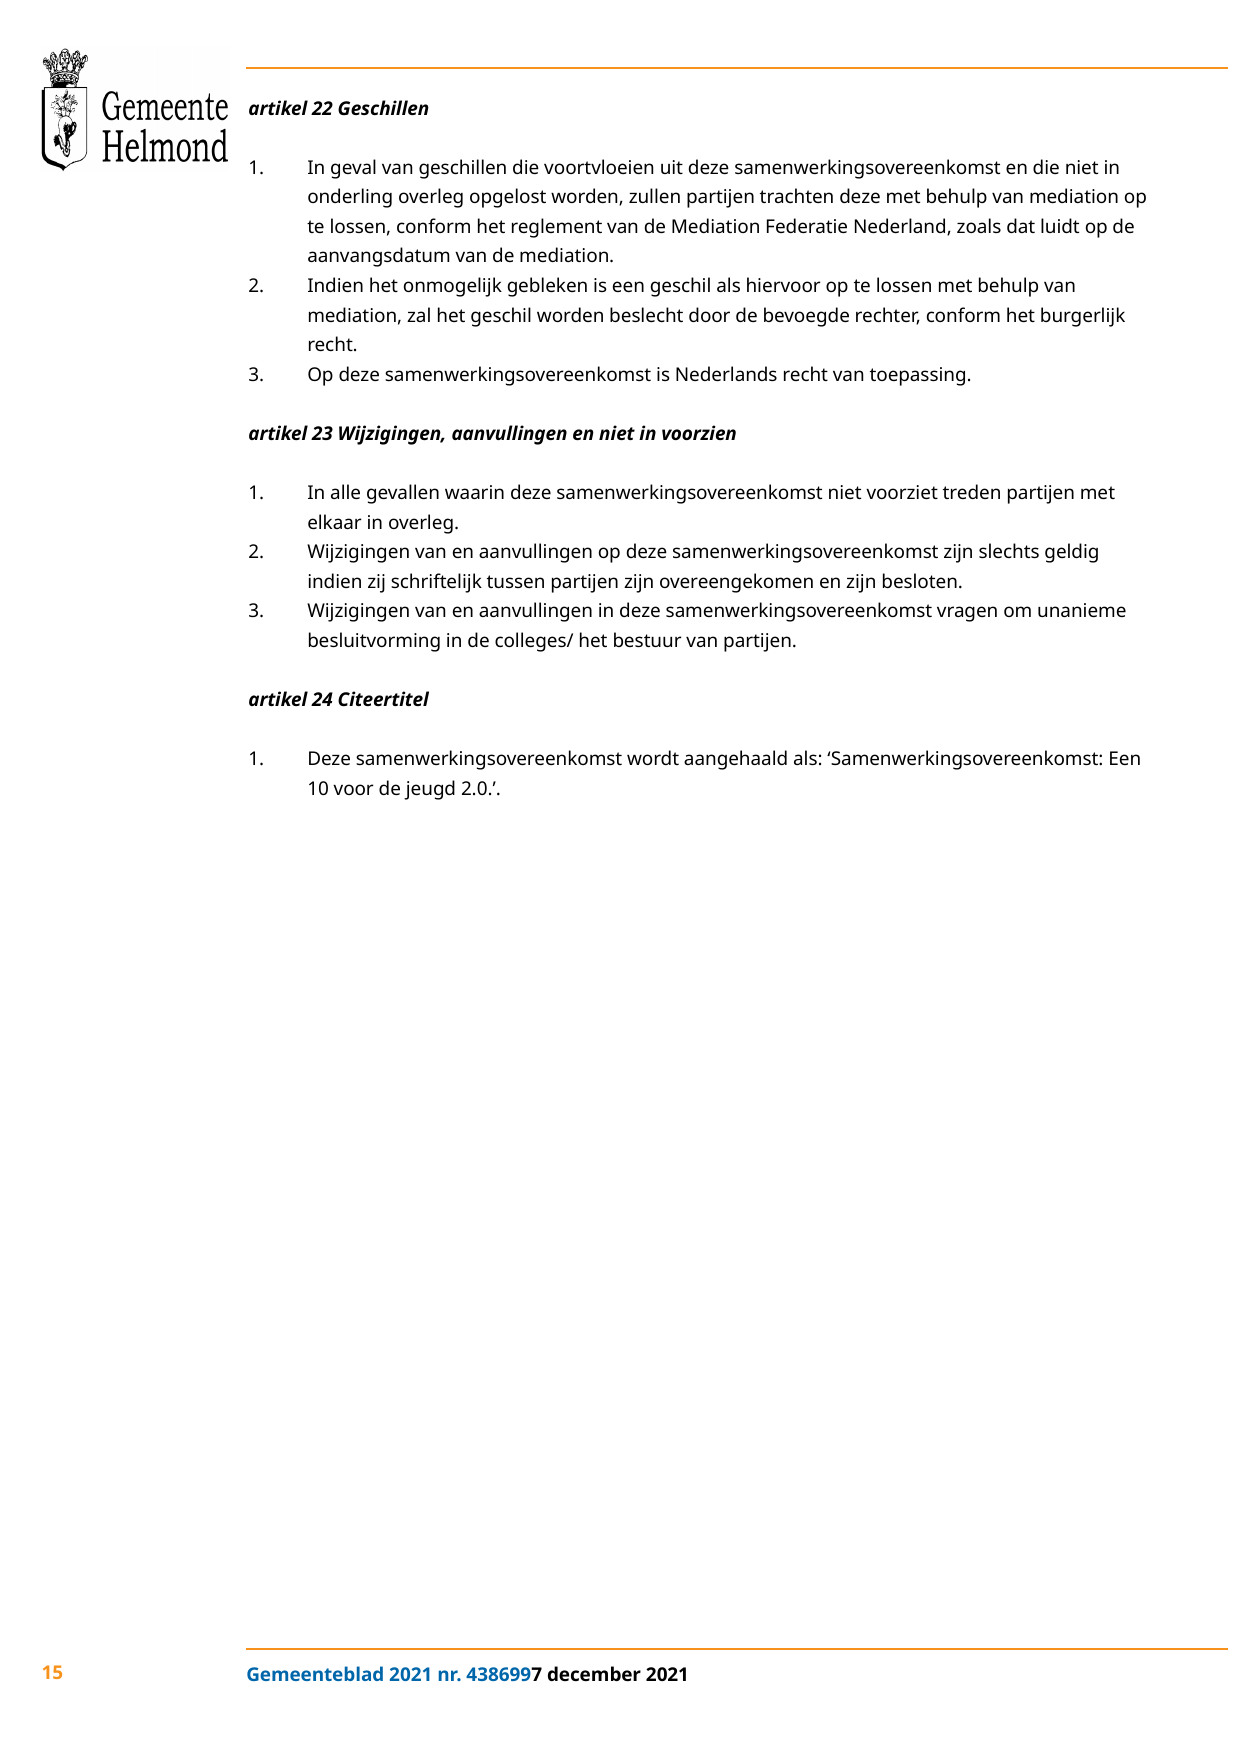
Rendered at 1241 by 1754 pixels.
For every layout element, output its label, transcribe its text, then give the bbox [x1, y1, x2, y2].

list Deze samenwerkingsovereenkomst wordt aangehaald als: ‘Samenwerkingsovereenkomst: Een 10 voor de jeugd 2.0.’. [248, 746, 1152, 801]
picture [41, 47, 231, 172]
list Wijzigingen van en aanvullingen op deze samenwerkingsovereenkomst zijn slechts geldig indien zij schriftelijk tussen partijen zijn overeengekomen en zijn besloten. [248, 538, 1152, 594]
list Indien het onmogelijk gebleken is een geschil als hiervoor op te lossen met behulp van mediation, zal het geschil worden beslecht door de bevoegde rechter, conform het burgerlijk recht. [248, 272, 1152, 357]
text artikel 23 Wijzigingen, aanvullingen en niet in voorzien [248, 420, 1152, 446]
text artikel 24 Citeertitel [248, 686, 1152, 712]
list In geval van geschillen die voortvloeien uit deze samenwerkingsovereenkomst en die niet in onderling overleg opgelost worden, zullen partijen trachten deze met behulp van mediation op te lossen, conform het reglement van de Mediation Federatie Nederland, zoals dat luidt op de aanvangsdatum van de mediation. [248, 154, 1152, 268]
list Wijzigingen van en aanvullingen in deze samenwerkingsovereenkomst vragen om unanieme besluitvorming in de colleges/ het bestuur van partijen. [248, 598, 1152, 653]
text artikel 22 Geschillen [248, 95, 1152, 121]
list Op deze samenwerkingsovereenkomst is Nederlands recht van toepassing. [248, 361, 1152, 387]
list In alle gevallen waarin deze samenwerkingsovereenkomst niet voorziet treden partijen met elkaar in overleg. [248, 479, 1152, 535]
